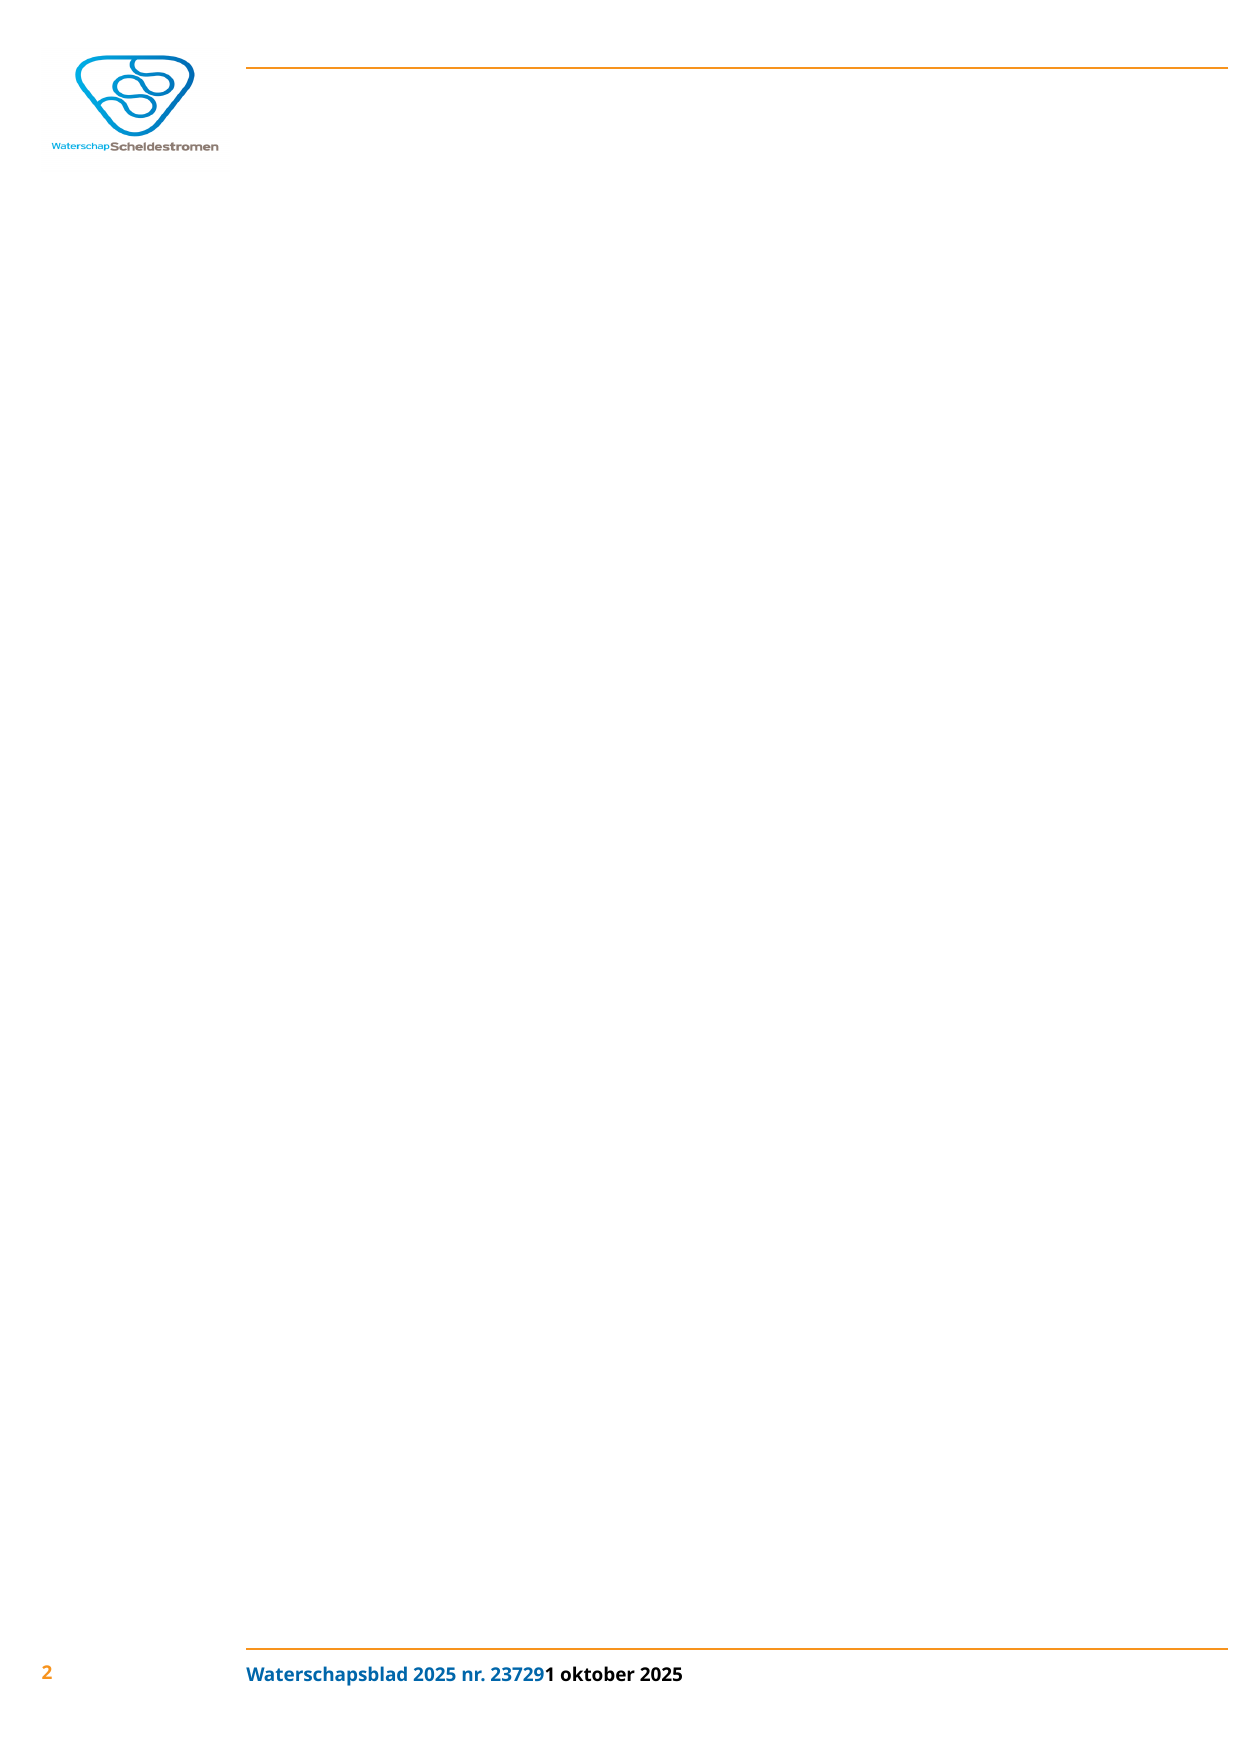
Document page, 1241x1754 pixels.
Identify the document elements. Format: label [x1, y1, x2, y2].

picture [41, 47, 231, 172]
